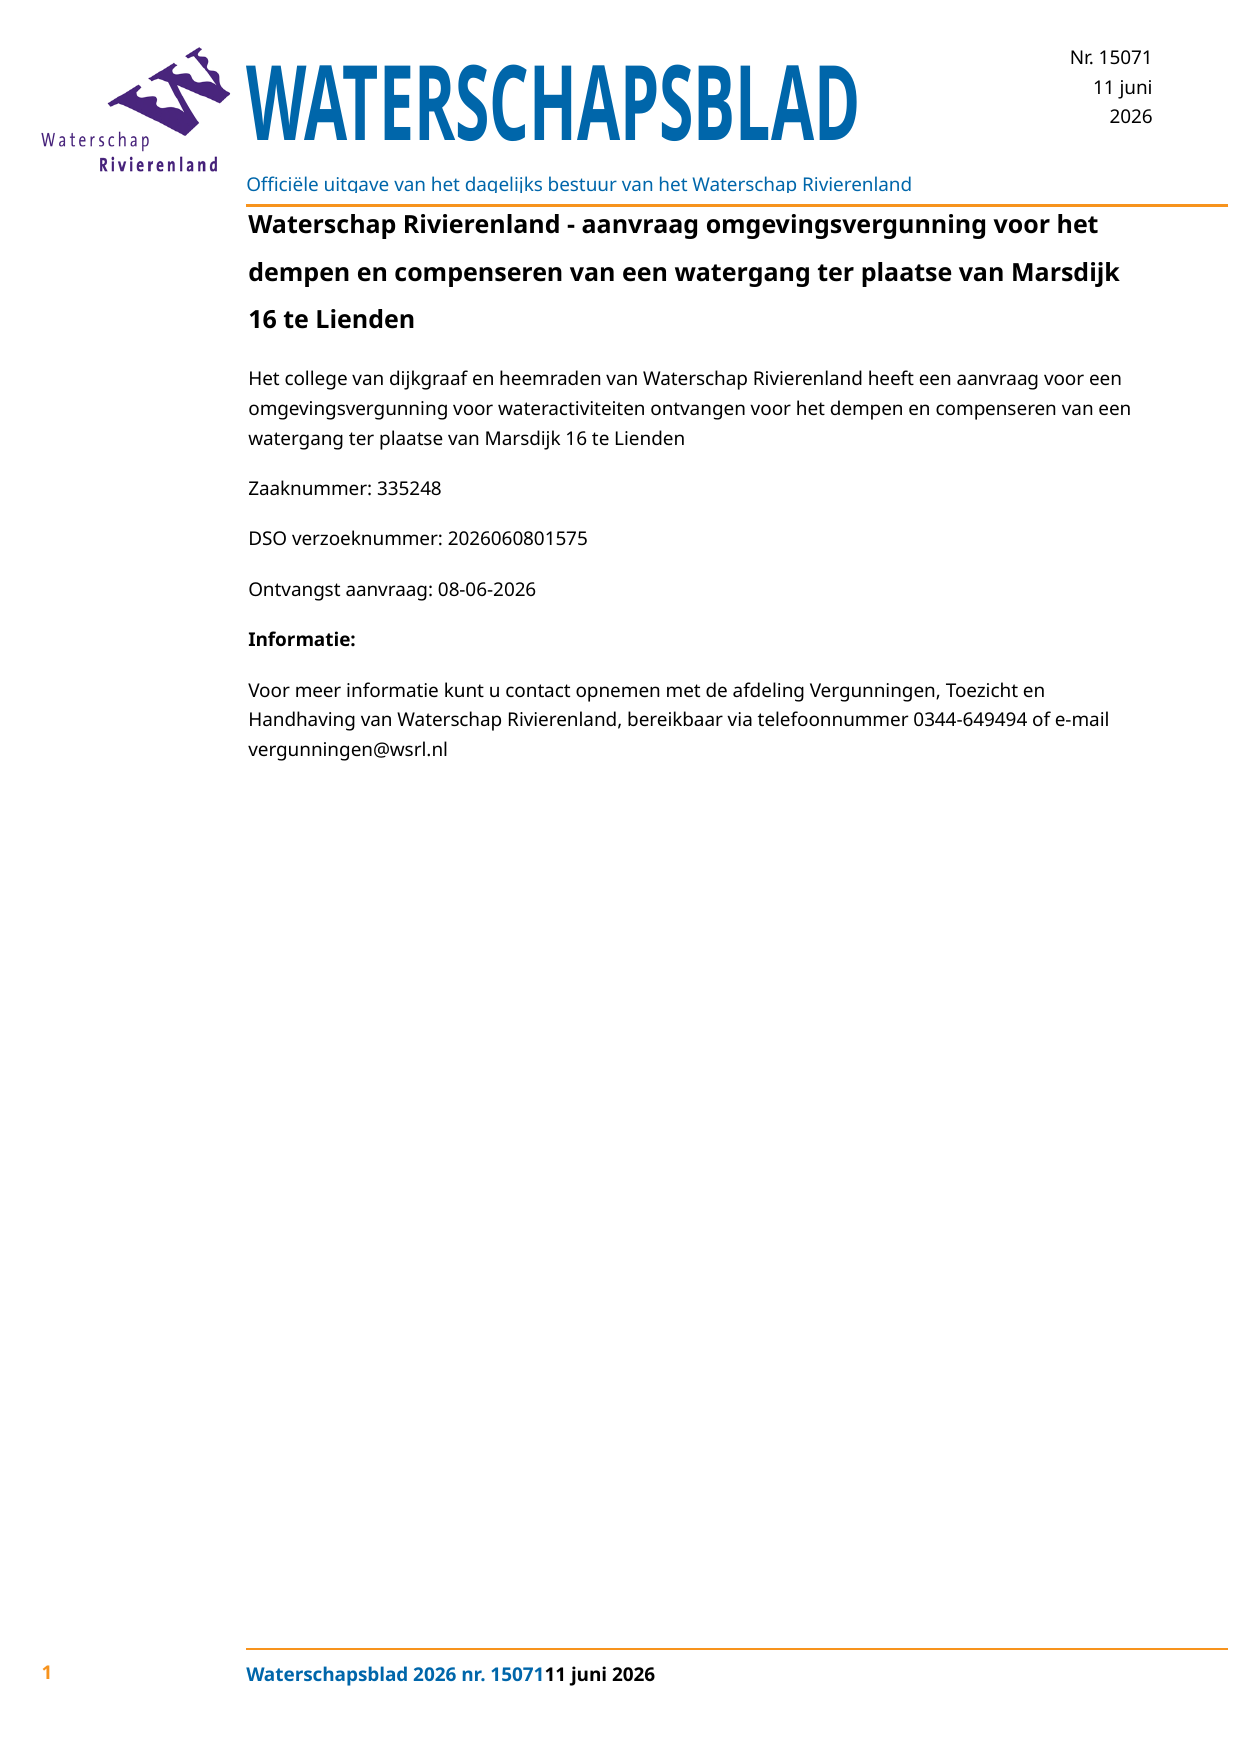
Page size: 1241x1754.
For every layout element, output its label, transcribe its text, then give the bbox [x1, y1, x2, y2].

text Voor meer informatie kunt u contact opnemen met de afdeling Vergunningen, Toezicht en Handhaving van Waterschap Rivierenland, bereikbaar via telefoonnummer 0344-649494 of e-mail vergunningen@wsrl.nl [248, 677, 1152, 762]
text Ontvangst aanvraag: 08-06-2026 [248, 576, 1152, 602]
text Waterschap Rivierenland - aanvraag omgevingsvergunning voor het dempen en compenseren van een watergang ter plaatse van Marsdijk 16 te Lienden [248, 207, 1152, 336]
text Informatie: [248, 626, 1152, 652]
text Het college van dijkgraaf en heemraden van Waterschap Rivierenland heeft een aanvraag voor een omgevingsvergunning voor wateractiviteiten ontvangen voor het dempen en compenseren van een watergang ter plaatse van Marsdijk 16 te Lienden [248, 366, 1152, 450]
picture [41, 47, 231, 172]
text Zaaknummer: 335248 [248, 475, 1152, 501]
text DSO verzoeknummer: 2026060801575 [248, 526, 1152, 551]
